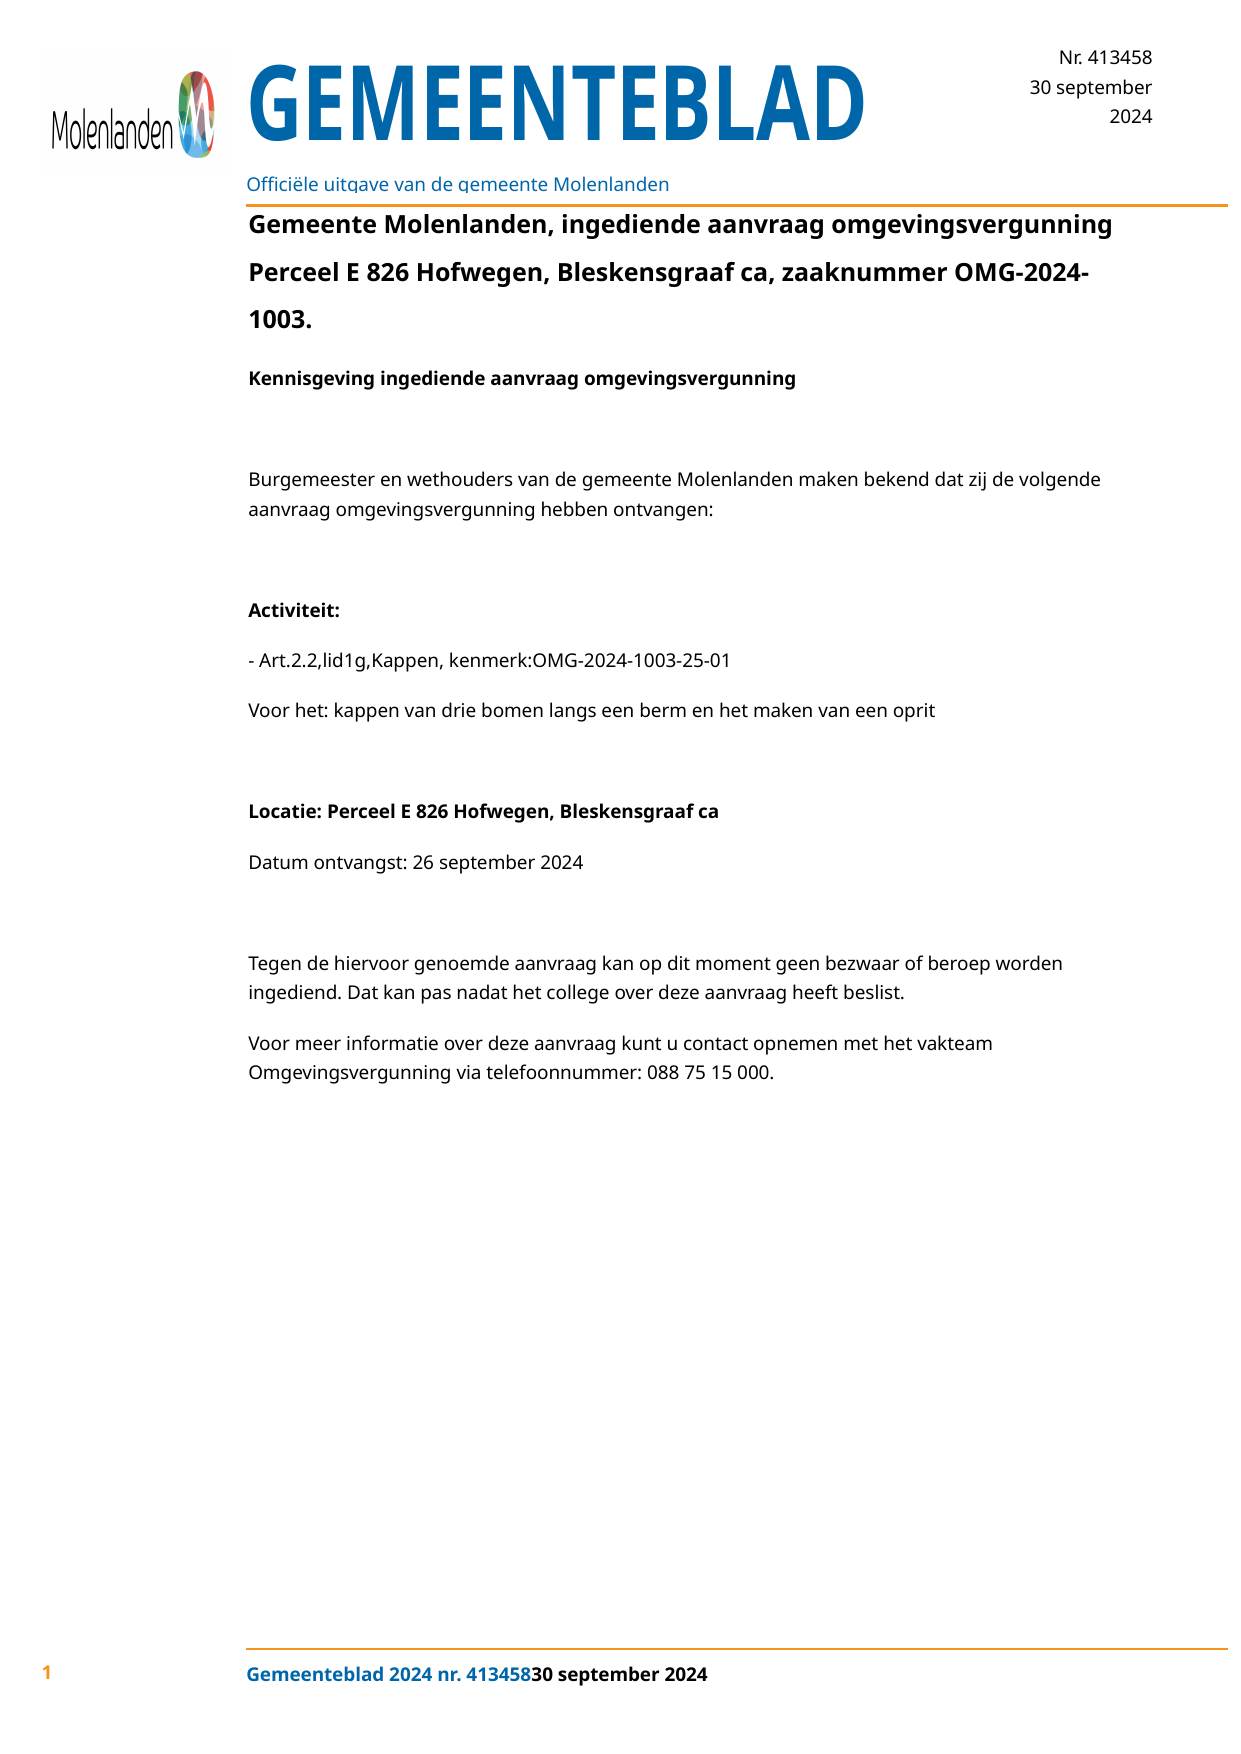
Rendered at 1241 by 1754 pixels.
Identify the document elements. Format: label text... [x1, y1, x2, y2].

text Burgemeester en wethouders van de gemeente Molenlanden maken bekend dat zij de volgende aanvraag omgevingsvergunning hebben ontvangen: [248, 466, 1152, 522]
text Tegen de hiervoor genoemde aanvraag kan op dit moment geen bezwaar of beroep worden ingediend. Dat kan pas nadat het college over deze aanvraag heeft beslist. [248, 950, 1152, 1005]
text - Art.2.2,lid1g,Kappen, kenmerk:OMG-2024-1003-25-01 [248, 647, 1152, 673]
text Voor meer informatie over deze aanvraag kunt u contact opnemen met het vakteam Omgevingsvergunning via telefoonnummer: 088 75 15 000. [248, 1030, 1152, 1085]
text Locatie: Perceel E 826 Hofwegen, Bleskensgraaf ca [248, 798, 1152, 824]
text Datum ontvangst: 26 september 2024 [248, 849, 1152, 874]
text Gemeente Molenlanden, ingediende aanvraag omgevingsvergunning Perceel E 826 Hofwegen, Bleskensgraaf ca, zaaknummer OMG-2024-1003. [248, 207, 1152, 336]
picture [41, 47, 231, 172]
text Kennisgeving ingediende aanvraag omgevingsvergunning [248, 366, 1152, 391]
text Activiteit: [248, 597, 1152, 622]
text Voor het: kappen van drie bomen langs een berm en het maken van een oprit [248, 698, 1152, 723]
